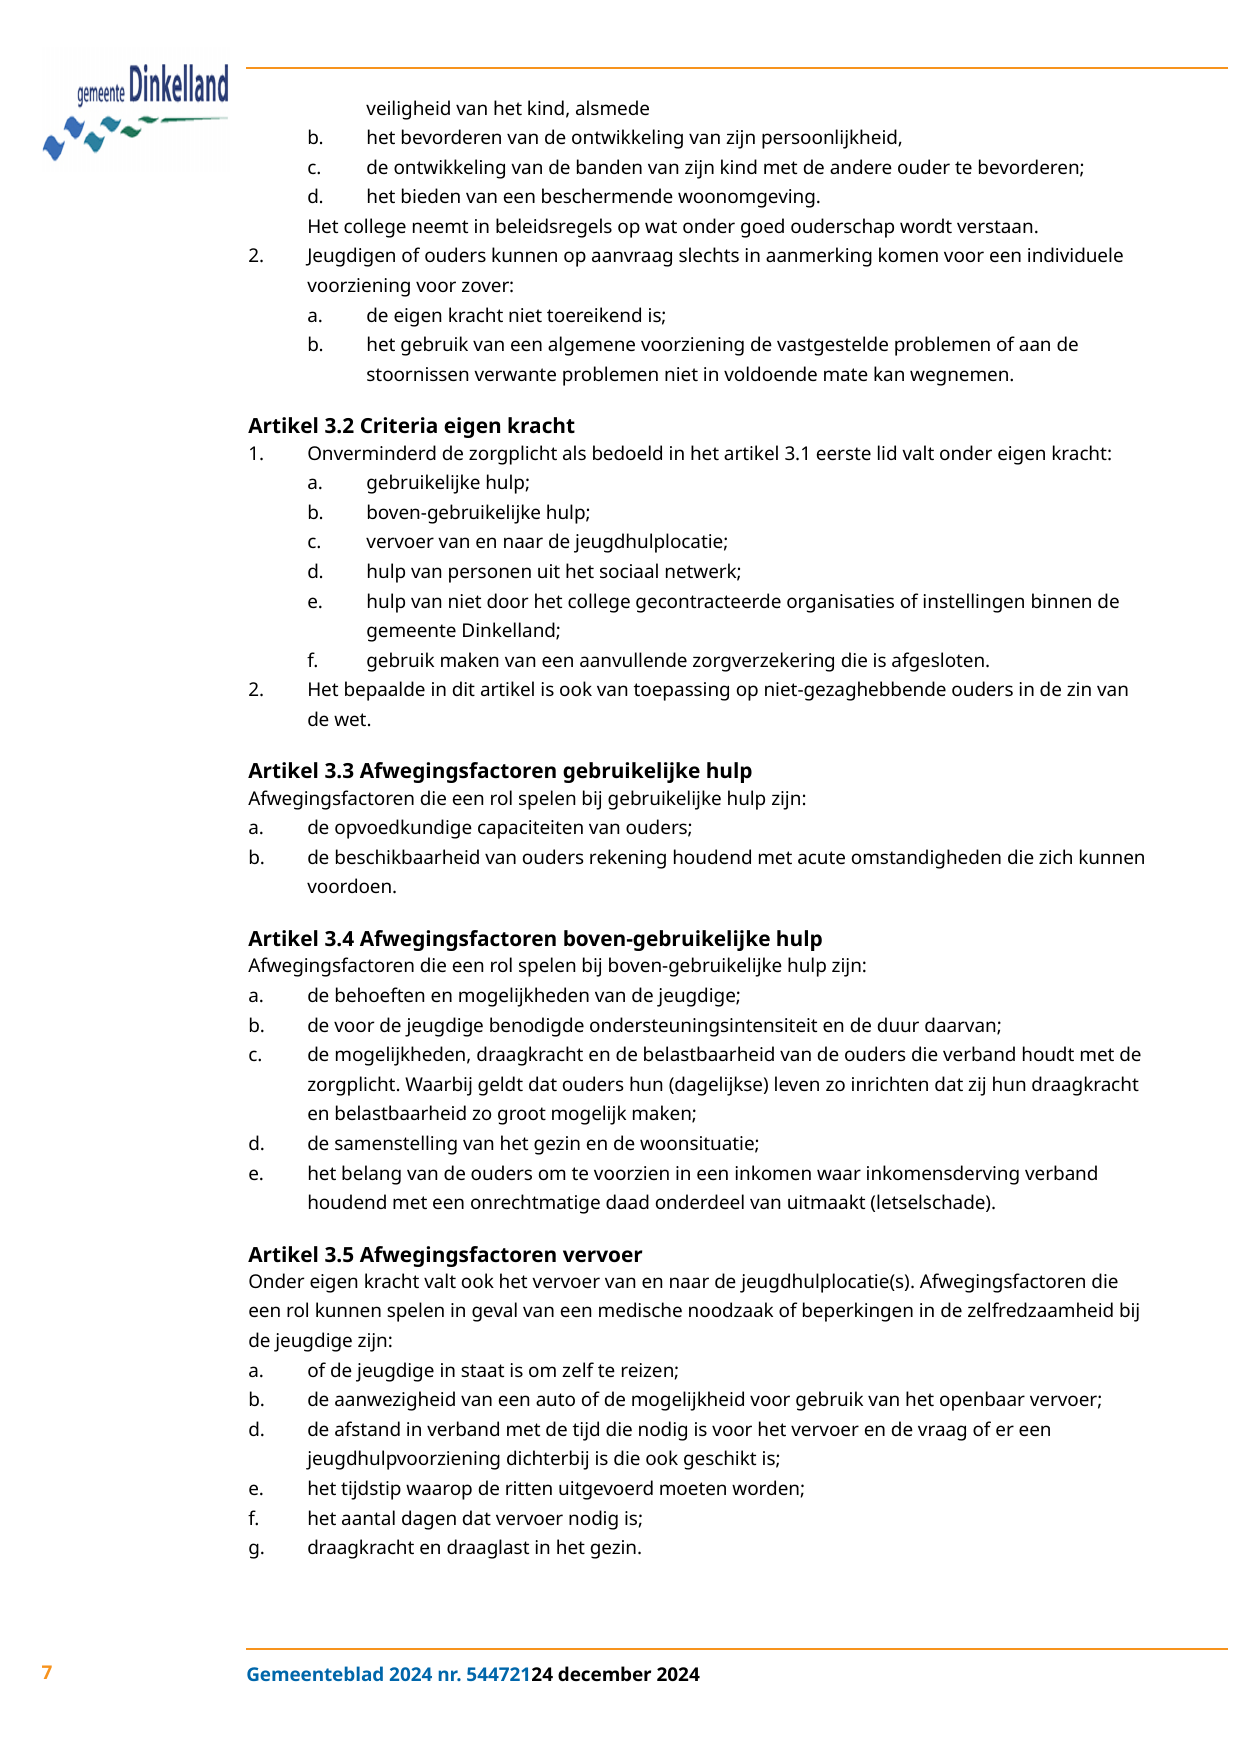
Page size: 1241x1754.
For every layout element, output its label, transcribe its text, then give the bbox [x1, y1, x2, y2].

list Onverminderd de zorgplicht als bedoeld in het artikel 3.1 eerste lid valt onder eigen kracht: [248, 440, 1152, 466]
text Afwegingsfactoren die een rol spelen bij boven-gebruikelijke hulp zijn: [248, 953, 1152, 978]
list het bieden van een beschermende woonomgeving. [307, 183, 1152, 209]
list hulp van personen uit het sociaal netwerk; [307, 558, 1152, 584]
list gebruikelijke hulp; [307, 469, 1152, 495]
list het bevorderen van de ontwikkeling van zijn persoonlijkheid, [307, 124, 1152, 150]
list de samenstelling van het gezin en de woonsituatie; [248, 1130, 1152, 1156]
list boven-gebruikelijke hulp; [307, 499, 1152, 525]
list de ontwikkeling van de banden van zijn kind met de andere ouder te bevorderen; [307, 154, 1152, 180]
list het aantal dagen dat vervoer nodig is; [248, 1505, 1152, 1531]
text Artikel 3.5 Afwegingsfactoren vervoer [248, 1240, 1152, 1268]
list de aanwezigheid van een auto of de mogelijkheid voor gebruik van het openbaar vervoer; [248, 1386, 1152, 1412]
list de behoeften en mogelijkheden van de jeugdige; [248, 982, 1152, 1008]
list het gebruik van een algemene voorziening de vastgestelde problemen of aan de stoornissen verwante problemen niet in voldoende mate kan wegnemen. [307, 331, 1152, 387]
list gebruik maken van een aanvullende zorgverzekering die is afgesloten. [307, 647, 1152, 673]
list de opvoedkundige capaciteiten van ouders; [248, 814, 1152, 840]
list de eigen kracht niet toereikend is; [307, 302, 1152, 328]
list het tijdstip waarop de ritten uitgevoerd moeten worden; [248, 1475, 1152, 1501]
list draagkracht en draaglast in het gezin. [248, 1534, 1152, 1560]
list het belang van de ouders om te voorzien in een inkomen waar inkomensderving verband houdend met een onrechtmatige daad onderdeel van uitmaakt (letselschade). [248, 1160, 1152, 1215]
text Afwegingsfactoren die een rol spelen bij gebruikelijke hulp zijn: [248, 785, 1152, 811]
text Artikel 3.3 Afwegingsfactoren gebruikelijke hulp [248, 757, 1152, 785]
list hulp van niet door het college gecontracteerde organisaties of instellingen binnen de gemeente Dinkelland; [307, 588, 1152, 643]
text Onder eigen kracht valt ook het vervoer van en naar de jeugdhulplocatie(s). Afwegingsfactoren die een rol kunnen spelen in geval van een medische noodzaak of beperkingen in de zelfredzaamheid bij de jeugdige zijn: [248, 1268, 1152, 1353]
list Het bepaalde in dit artikel is ook van toepassing op niet-gezaghebbende ouders in de zin van de wet. [248, 677, 1152, 732]
text Artikel 3.4 Afwegingsfactoren boven-gebruikelijke hulp [248, 924, 1152, 953]
list de mogelijkheden, draagkracht en de belastbaarheid van de ouders die verband houdt met de zorgplicht. Waarbij geldt dat ouders hun (dagelijkse) leven zo inrichten dat zij hun draagkracht en belastbaarheid zo groot mogelijk maken; [248, 1041, 1152, 1126]
text Artikel 3.2 Criteria eigen kracht [248, 411, 1152, 440]
list Jeugdigen of ouders kunnen op aanvraag slechts in aanmerking komen voor een individuele voorziening voor zover: [248, 243, 1152, 298]
list veiligheid van het kind, alsmede [307, 95, 1152, 121]
list Het college neemt in beleidsregels op wat onder goed ouderschap wordt verstaan. [248, 213, 1152, 239]
list de beschikbaarheid van ouders rekening houdend met acute omstandigheden die zich kunnen voordoen. [248, 844, 1152, 899]
picture [41, 47, 231, 172]
list de afstand in verband met de tijd die nodig is voor het vervoer en de vraag of er een jeugdhulpvoorziening dichterbij is die ook geschikt is; [248, 1416, 1152, 1471]
list de voor de jeugdige benodigde ondersteuningsintensiteit en de duur daarvan; [248, 1012, 1152, 1037]
list vervoer van en naar de jeugdhulplocatie; [307, 529, 1152, 554]
list of de jeugdige in staat is om zelf te reizen; [248, 1357, 1152, 1383]
